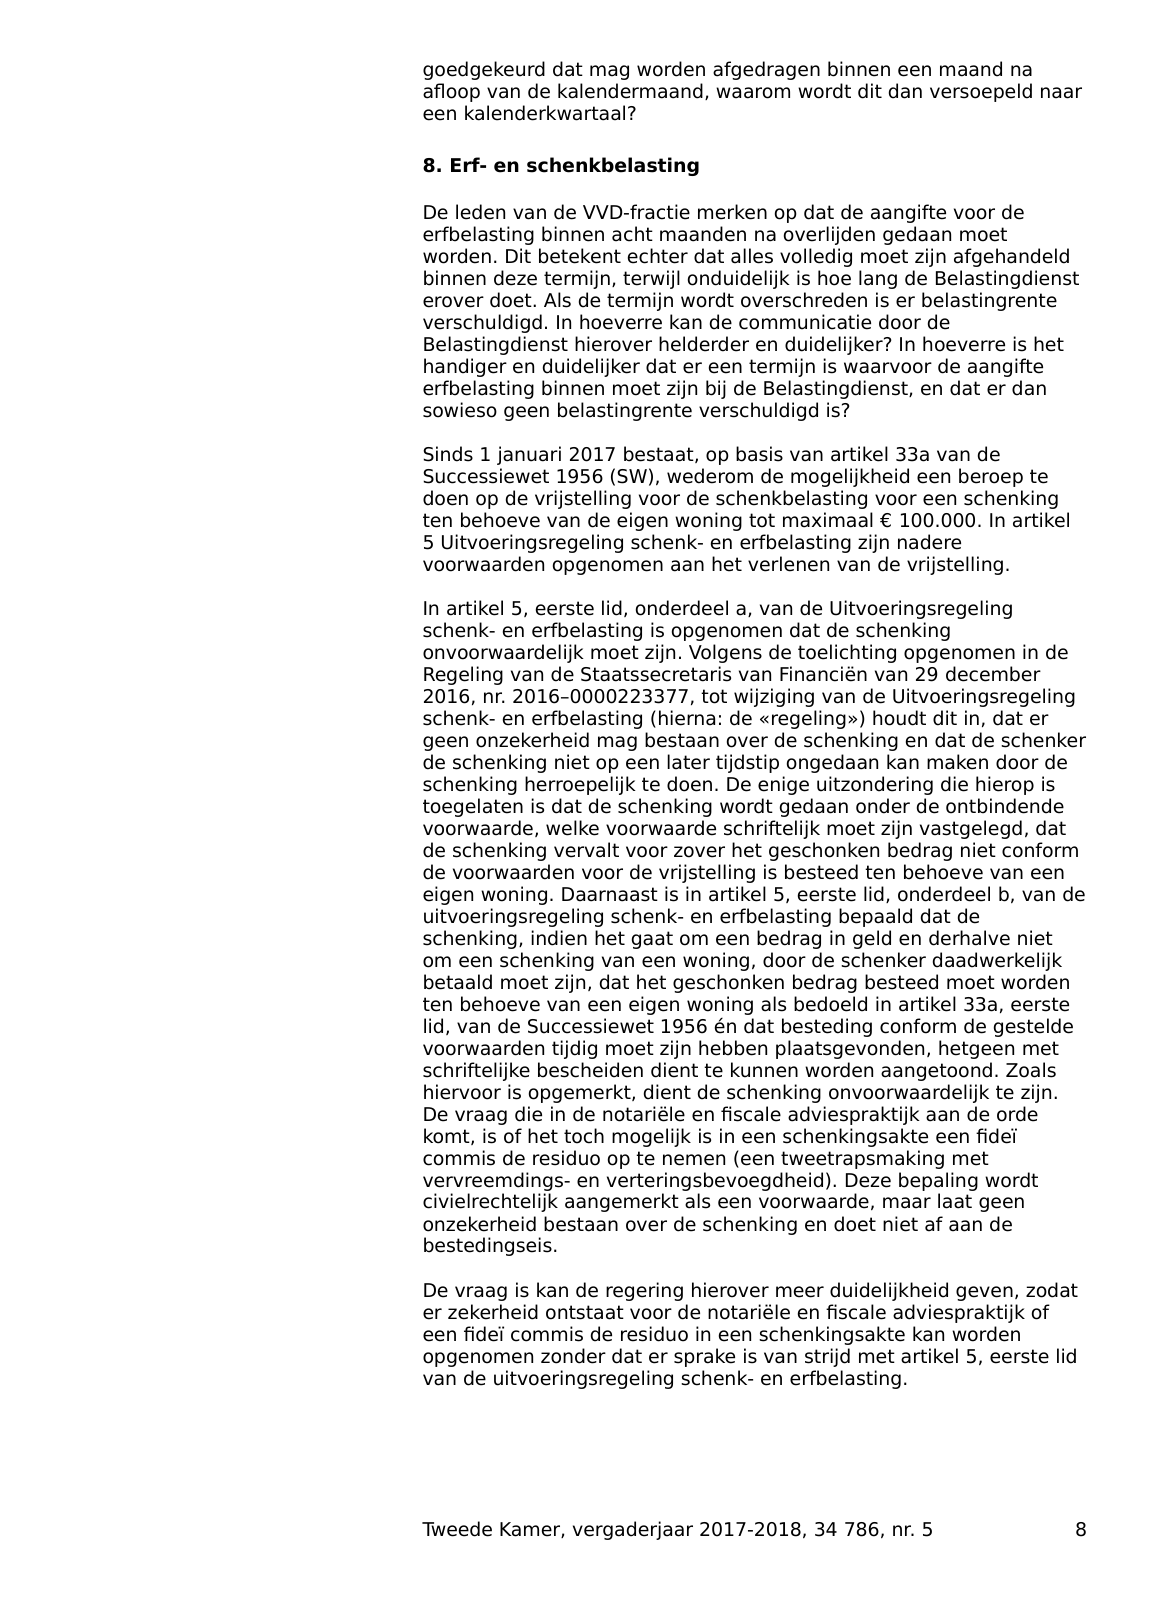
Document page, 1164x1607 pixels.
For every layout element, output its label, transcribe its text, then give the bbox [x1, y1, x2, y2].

subtitle 8. Erf- en schenkbelasting [422, 155, 1087, 177]
text goedgekeurd dat mag worden afgedragen binnen een maand na afloop van de kalendermaand, waarom wordt dit dan versoepeld naar een kalenderkwartaal? [422, 59, 1087, 125]
text In artikel 5, eerste lid, onderdeel a, van de Uitvoeringsregeling schenk- en erfbelasting is opgenomen dat de schenking onvoorwaardelijk moet zijn. Volgens de toelichting opgenomen in de Regeling van de Staatssecretaris van Financiën van 29 december 2016, nr. 2016–0000223377, tot wijziging van de Uitvoeringsregeling schenk- en erfbelasting (hierna: de «regeling») houdt dit in, dat er geen onzekerheid mag bestaan over de schenking en dat de schenker de schenking niet op een later tijdstip ongedaan kan maken door de schenking herroepelijk te doen. De enige uitzondering die hierop is toegelaten is dat de schenking wordt gedaan onder de ontbindende voorwaarde, welke voorwaarde schriftelijk moet zijn vastgelegd, dat de schenking vervalt voor zover het geschonken bedrag niet conform de voorwaarden voor de vrijstelling is besteed ten behoeve van een eigen woning. Daarnaast is in artikel 5, eerste lid, onderdeel b, van de uitvoeringsregeling schenk- en erfbelasting bepaald dat de schenking, indien het gaat om een bedrag in geld en derhalve niet om een schenking van een woning, door de schenker daadwerkelijk betaald moet zijn, dat het geschonken bedrag besteed moet worden ten behoeve van een eigen woning als bedoeld in artikel 33a, eerste lid, van de Successiewet 1956 én dat besteding conform de gestelde voorwaarden tijdig moet zijn hebben plaatsgevonden, hetgeen met schriftelijke bescheiden dient te kunnen worden aangetoond. Zoals hiervoor is opgemerkt, dient de schenking onvoorwaardelijk te zijn. De vraag die in de notariële en fiscale adviespraktijk aan de orde komt, is of het toch mogelijk is in een schenkingsakte een fideï commis de residuo op te nemen (een tweetrapsmaking met vervreemdings- en verteringsbevoegdheid). Deze bepaling wordt civielrechtelijk aangemerkt als een voorwaarde, maar laat geen onzekerheid bestaan over de schenking en doet niet af aan de bestedingseis. [422, 598, 1087, 1257]
text De vraag is kan de regering hierover meer duidelijkheid geven, zodat er zekerheid ontstaat voor de notariële en fiscale adviespraktijk of een fideï commis de residuo in een schenkingsakte kan worden opgenomen zonder dat er sprake is van strijd met artikel 5, eerste lid van de uitvoeringsregeling schenk- en erfbelasting. [422, 1279, 1087, 1389]
text Sinds 1 januari 2017 bestaat, op basis van artikel 33a van de Successiewet 1956 (SW), wederom de mogelijkheid een beroep te doen op de vrijstelling voor de schenkbelasting voor een schenking ten behoeve van de eigen woning tot maximaal € 100.000. In artikel 5 Uitvoeringsregeling schenk- en erfbelasting zijn nadere voorwaarden opgenomen aan het verlenen van de vrijstelling. [422, 444, 1087, 576]
text De leden van de VVD-fractie merken op dat de aangifte voor de erfbelasting binnen acht maanden na overlijden gedaan moet worden. Dit betekent echter dat alles volledig moet zijn afgehandeld binnen deze termijn, terwijl onduidelijk is hoe lang de Belastingdienst erover doet. Als de termijn wordt overschreden is er belastingrente verschuldigd. In hoeverre kan de communicatie door de Belastingdienst hierover helderder en duidelijker? In hoeverre is het handiger en duidelijker dat er een termijn is waarvoor de aangifte erfbelasting binnen moet zijn bij de Belastingdienst, en dat er dan sowieso geen belastingrente verschuldigd is? [422, 202, 1087, 422]
